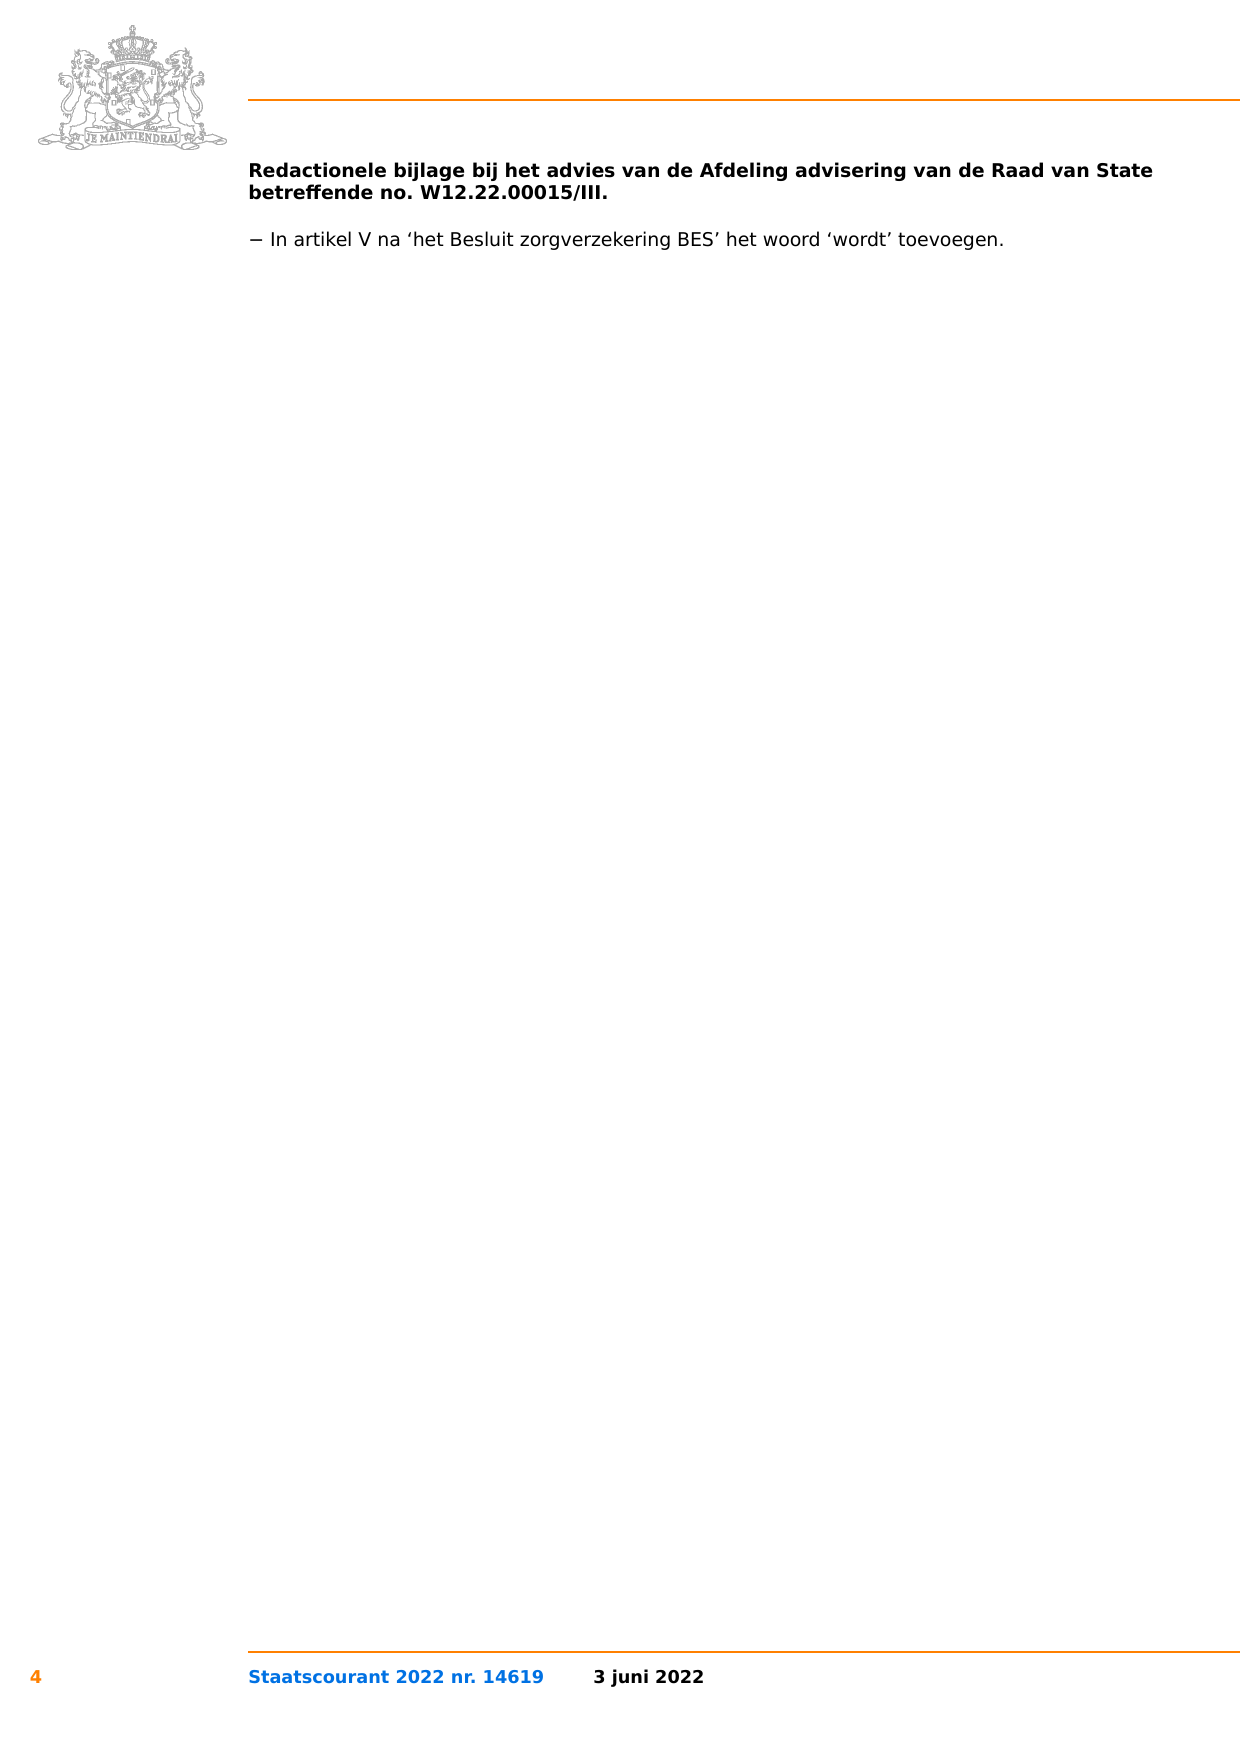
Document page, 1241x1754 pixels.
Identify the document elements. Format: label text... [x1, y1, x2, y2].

picture [38, 25, 227, 150]
subtitle Redactionele bijlage bij het advies van de Afdeling advisering van de Raad van State betreffende no. W12.22.00015/III. [248, 160, 1163, 204]
text − In artikel V na ‘het Besluit zorgverzekering BES’ het woord ‘wordt’ toevoegen. [248, 229, 1163, 251]
